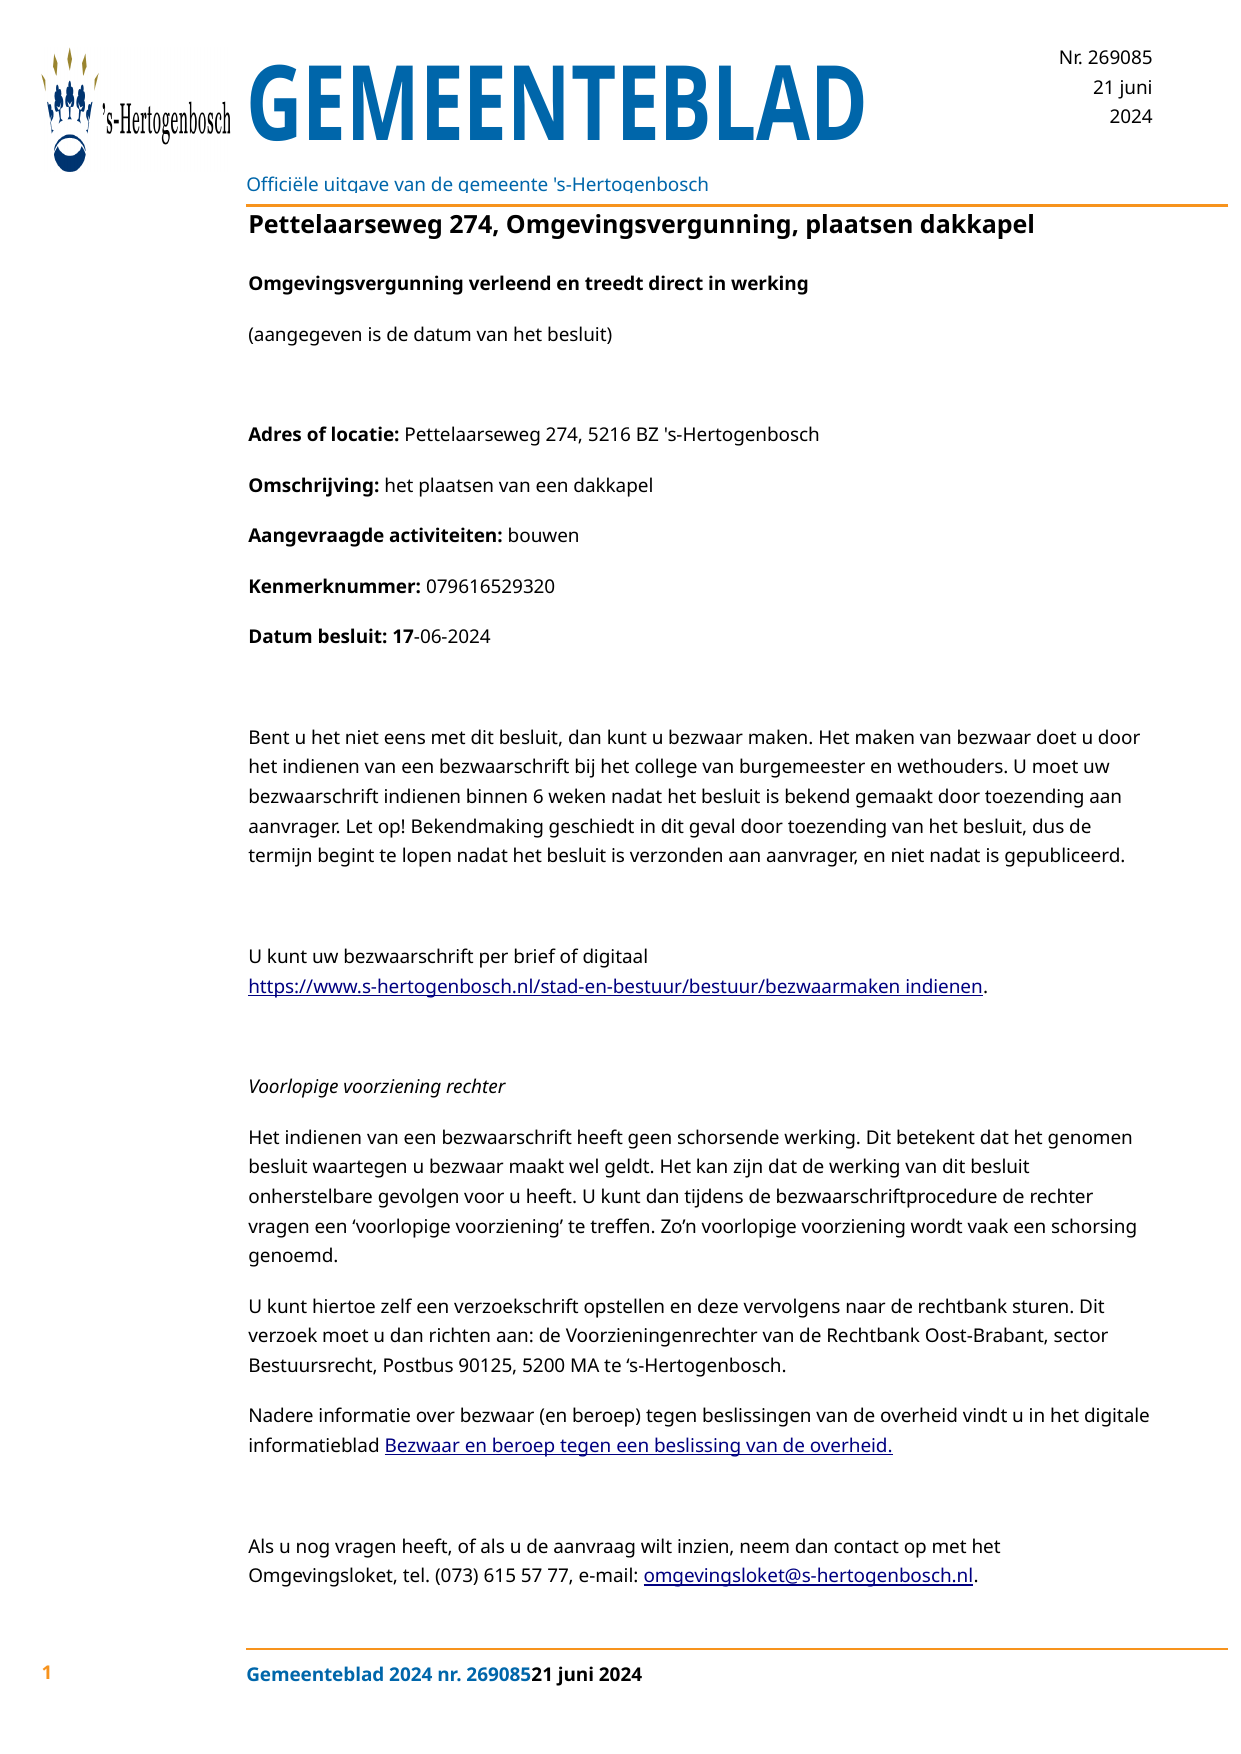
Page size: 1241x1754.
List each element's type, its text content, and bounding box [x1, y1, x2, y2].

text Adres of locatie: Pettelaarseweg 274, 5216 BZ 's-Hertogenbosch [248, 422, 1152, 447]
text Voorlopige voorziening rechter [248, 1074, 1152, 1099]
text Datum besluit: 17-06-2024 [248, 623, 1152, 649]
text Kenmerknummer: 079616529320 [248, 573, 1152, 598]
text Bent u het niet eens met dit besluit, dan kunt u bezwaar maken. Het maken van bezwaar doet u door het indienen van een bezwaarschrift bij het college van burgemeester en wethouders. U moet uw bezwaarschrift indienen binnen 6 weken nadat het besluit is bekend gemaakt door toezending aan aanvrager. Let op! Bekendmaking geschiedt in dit geval door toezending van het besluit, dus de termijn begint te lopen nadat het besluit is verzonden aan aanvrager, en niet nadat is gepubliceerd. [248, 724, 1152, 868]
text Het indienen van een bezwaarschrift heeft geen schorsende werking. Dit betekent dat het genomen besluit waartegen u bezwaar maakt wel geldt. Het kan zijn dat de werking van dit besluit onherstelbare gevolgen voor u heeft. U kunt dan tijdens de bezwaarschriftprocedure de rechter vragen een ‘voorlopige voorziening’ te treffen. Zo’n voorlopige voorziening wordt vaak een schorsing genoemd. [248, 1124, 1152, 1268]
text Omgevingsvergunning verleend en treedt direct in werking [248, 270, 1152, 296]
text Omschrijving: het plaatsen van een dakkapel [248, 472, 1152, 498]
text Pettelaarseweg 274, Omgevingsvergunning, plaatsen dakkapel [248, 207, 1152, 241]
text (aangegeven is de datum van het besluit) [248, 321, 1152, 346]
text U kunt uw bezwaarschrift per brief of digitaal https://www.s-hertogenbosch.nl/stad-en-bestuur/bestuur/bezwaarmaken indienen. [248, 943, 1152, 998]
text Als u nog vragen heeft, of als u de aanvraag wilt inzien, neem dan contact op met het Omgevingsloket, tel. (073) 615 57 77, e-mail: omgevingsloket@s-hertogenbosch.nl. [248, 1533, 1152, 1588]
text Nadere informatie over bezwaar (en beroep) tegen beslissingen van de overheid vindt u in het digitale informatieblad Bezwaar en beroep tegen een beslissing van de overheid. [248, 1402, 1152, 1458]
picture [41, 47, 231, 172]
text Aangevraagde activiteiten: bouwen [248, 522, 1152, 548]
text U kunt hiertoe zelf een verzoekschrift opstellen en deze vervolgens naar de rechtbank sturen. Dit verzoek moet u dan richten aan: de Voorzieningenrechter van de Rechtbank Oost-Brabant, sector Bestuursrecht, Postbus 90125, 5200 MA te ‘s-Hertogenbosch. [248, 1293, 1152, 1378]
